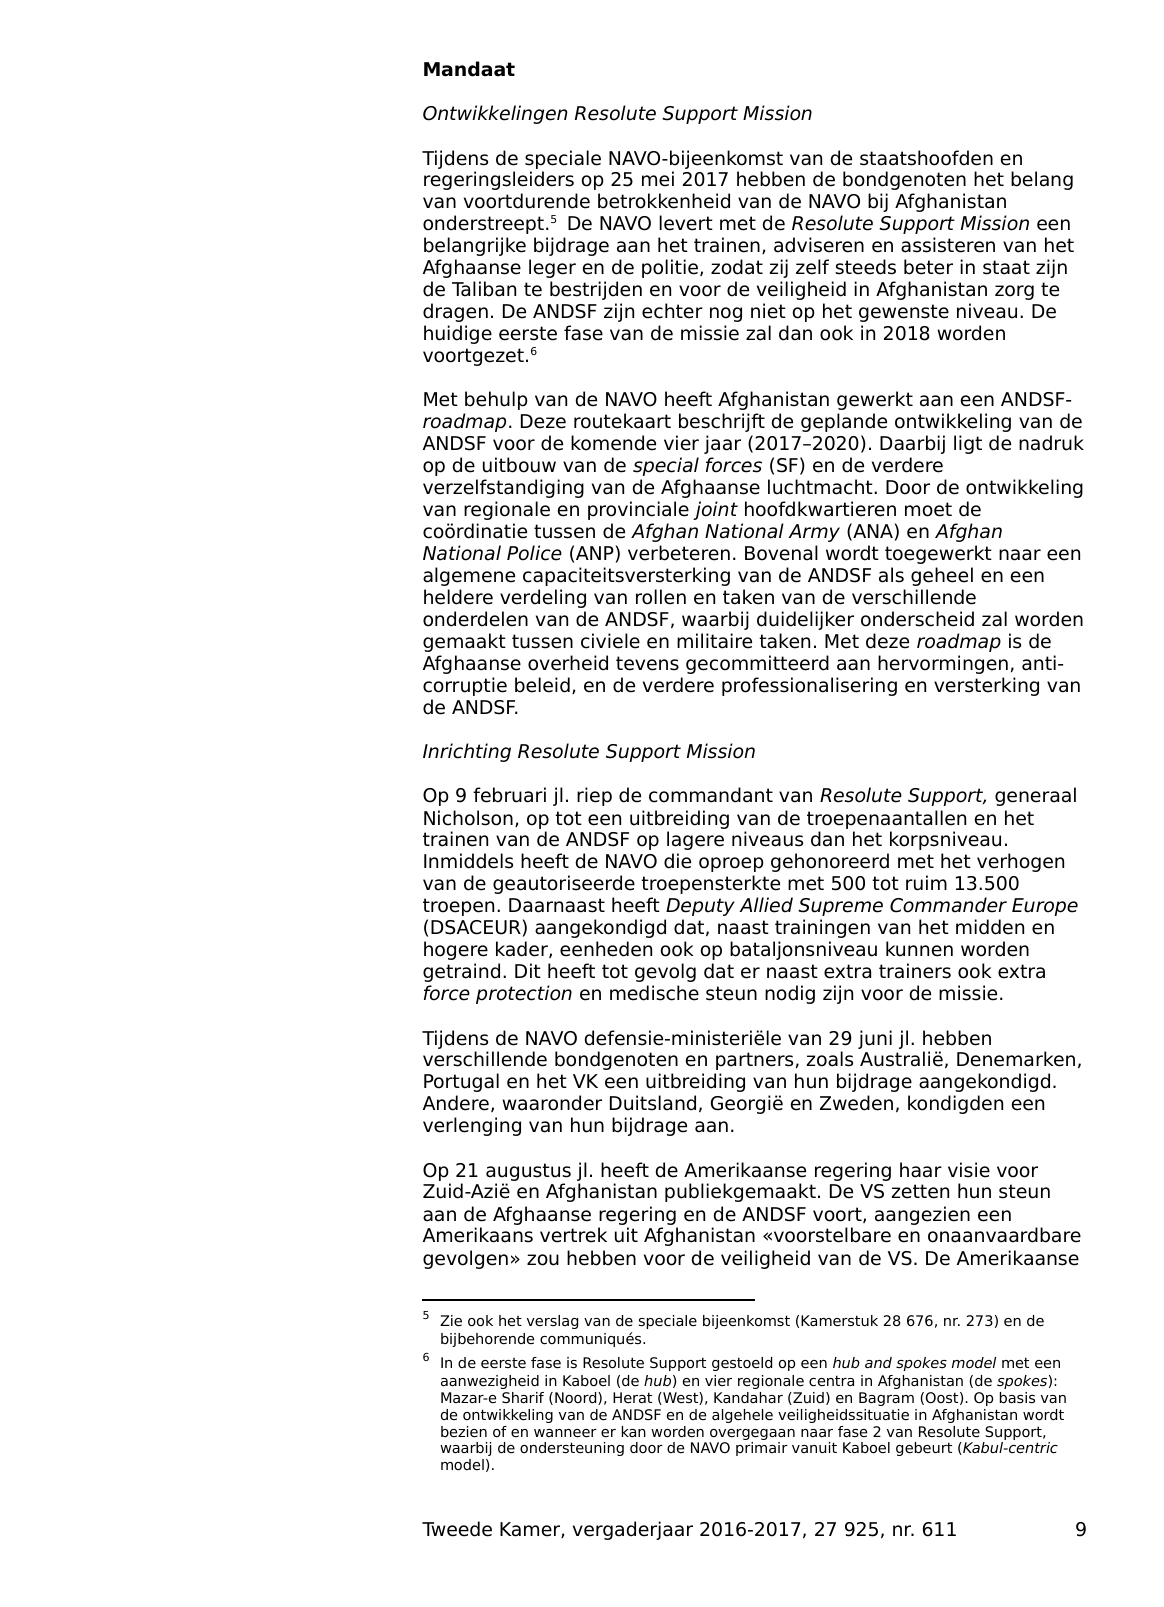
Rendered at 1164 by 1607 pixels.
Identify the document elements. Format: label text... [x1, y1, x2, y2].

text Op 21 augustus jl. heeft de Amerikaanse regering haar visie voor Zuid-Azië en Afghanistan publiekgemaakt. De VS zetten hun steun aan de Afghaanse regering en de ANDSF voort, aangezien een Amerikaans vertrek uit Afghanistan «voorstelbare en onaanvaardbare gevolgen» zou hebben voor de veiligheid van de VS. De Amerikaanse [422, 1159, 1087, 1269]
subtitle Mandaat [422, 59, 1087, 81]
text Met behulp van de NAVO heeft Afghanistan gewerkt aan een ANDSF-roadmap. Deze routekaart beschrijft de geplande ontwikkeling van de ANDSF voor de komende vier jaar (2017–2020). Daarbij ligt de nadruk op de uitbouw van de special forces (SF) en de verdere verzelfstandiging van de Afghaanse luchtmacht. Door de ontwikkeling van regionale en provinciale joint hoofdkwartieren moet de coördinatie tussen de Afghan National Army (ANA) en Afghan National Police (ANP) verbeteren. Bovenal wordt toegewerkt naar een algemene capaciteitsversterking van de ANDSF als geheel en een heldere verdeling van rollen en taken van de verschillende onderdelen van de ANDSF, waarbij duidelijker onderscheid zal worden gemaakt tussen civiele en militaire taken. Met deze roadmap is de Afghaanse overheid tevens gecommitteerd aan hervormingen, anti-corruptie beleid, en de verdere professionalisering en versterking van de ANDSF. [422, 389, 1087, 719]
text In de eerste fase is Resolute Support gestoeld op een hub and spokes model met een aanwezigheid in Kaboel (de hub) en vier regionale centra in Afghanistan (de spokes): Mazar-e Sharif (Noord), Herat (West), Kandahar (Zuid) en Bagram (Oost). Op basis van de ontwikkeling van de ANDSF en de algehele veiligheidssituatie in Afghanistan wordt bezien of en wanneer er kan worden overgegaan naar fase 2 van Resolute Support, waarbij de ondersteuning door de NAVO primair vanuit Kaboel gebeurt (Kabul-centric model). [422, 1351, 1087, 1474]
subtitle Ontwikkelingen Resolute Support Mission [422, 103, 1087, 125]
text Tijdens de speciale NAVO-bijeenkomst van de staatshoofden en regeringsleiders op 25 mei 2017 hebben de bondgenoten het belang van voortdurende betrokkenheid van de NAVO bij Afghanistan onderstreept. De NAVO levert met de Resolute Support Mission een belangrijke bijdrage aan het trainen, adviseren en assisteren van het Afghaanse leger en de politie, zodat zij zelf steeds beter in staat zijn de Taliban te bestrijden en voor de veiligheid in Afghanistan zorg te dragen. De ANDSF zijn echter nog niet op het gewenste niveau. De huidige eerste fase van de missie zal dan ook in 2018 worden voortgezet. [422, 147, 1087, 367]
text Op 9 februari jl. riep de commandant van Resolute Support, generaal Nicholson, op tot een uitbreiding van de troepenaantallen en het trainen van de ANDSF op lagere niveaus dan het korpsniveau. Inmiddels heeft de NAVO die oproep gehonoreerd met het verhogen van de geautoriseerde troepensterkte met 500 tot ruim 13.500 troepen. Daarnaast heeft Deputy Allied Supreme Commander Europe (DSACEUR) aangekondigd dat, naast trainingen van het midden en hogere kader, eenheden ook op bataljonsniveau kunnen worden getraind. Dit heeft tot gevolg dat er naast extra trainers ook extra force protection en medische steun nodig zijn voor de missie. [422, 785, 1087, 1005]
text Tijdens de NAVO defensie-ministeriële van 29 juni jl. hebben verschillende bondgenoten en partners, zoals Australië, Denemarken, Portugal en het VK een uitbreiding van hun bijdrage aangekondigd. Andere, waaronder Duitsland, Georgië en Zweden, kondigden een verlenging van hun bijdrage aan. [422, 1027, 1087, 1137]
subtitle Inrichting Resolute Support Mission [422, 741, 1087, 763]
text Zie ook het verslag van de speciale bijeenkomst (Kamerstuk 28 676, nr. 273) en de bijbehorende communiqués. [422, 1309, 1087, 1348]
